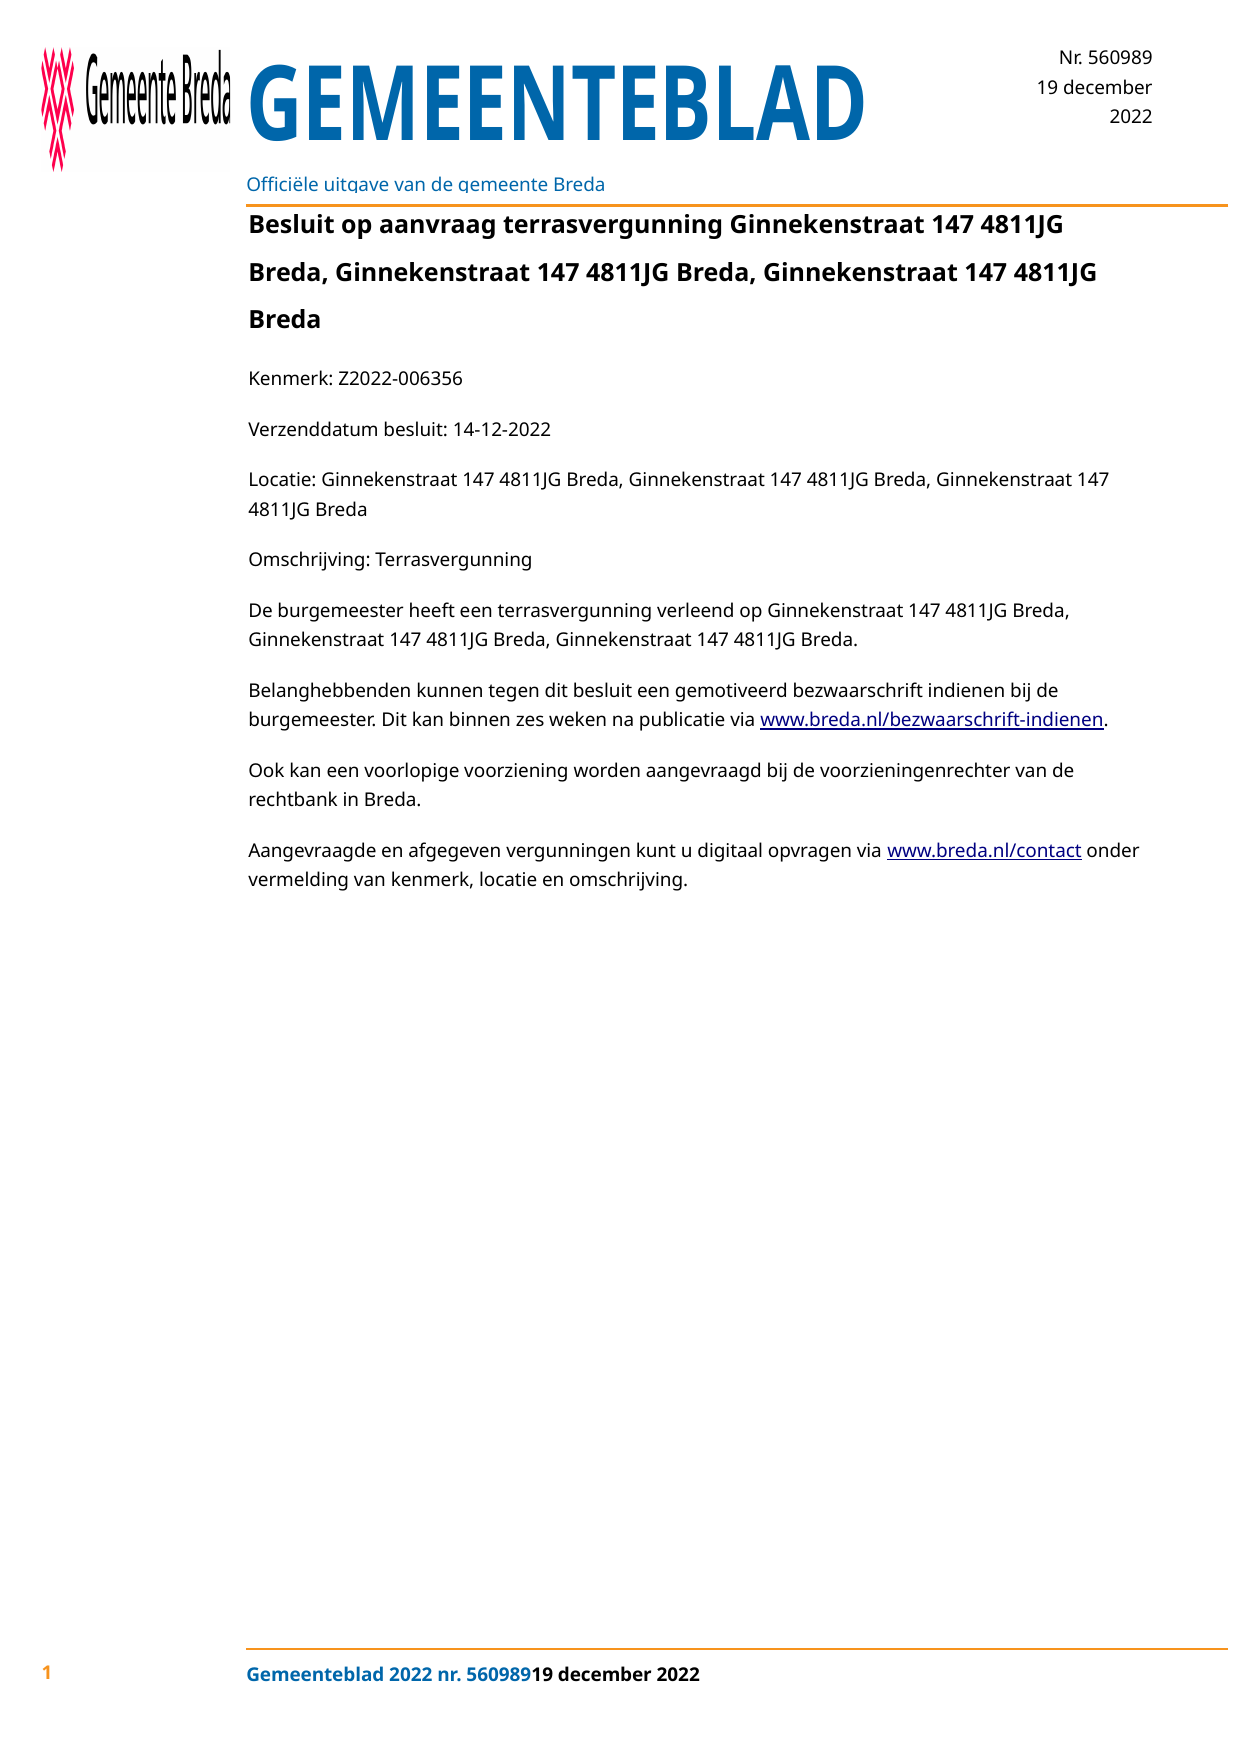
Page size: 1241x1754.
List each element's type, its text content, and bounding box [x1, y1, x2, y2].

text Aangevraagde en afgegeven vergunningen kunt u digitaal opvragen via www.breda.nl/contact onder vermelding van kenmerk, locatie en omschrijving. [248, 837, 1152, 892]
text De burgemeester heeft een terrasvergunning verleend op Ginnekenstraat 147 4811JG Breda, Ginnekenstraat 147 4811JG Breda, Ginnekenstraat 147 4811JG Breda. [248, 597, 1152, 652]
text Verzenddatum besluit: 14-12-2022 [248, 416, 1152, 442]
text Kenmerk: Z2022-006356 [248, 366, 1152, 391]
text Omschrijving: Terrasvergunning [248, 546, 1152, 572]
text Belanghebbenden kunnen tegen dit besluit een gemotiveerd bezwaarschrift indienen bij de burgemeester. Dit kan binnen zes weken na publicatie via www.breda.nl/bezwaarschrift-indienen. [248, 677, 1152, 732]
text Besluit op aanvraag terrasvergunning Ginnekenstraat 147 4811JG Breda, Ginnekenstraat 147 4811JG Breda, Ginnekenstraat 147 4811JG Breda [248, 207, 1152, 336]
text Ook kan een voorlopige voorziening worden aangevraagd bij de voorzieningenrechter van de rechtbank in Breda. [248, 757, 1152, 812]
picture [41, 47, 231, 172]
text Locatie: Ginnekenstraat 147 4811JG Breda, Ginnekenstraat 147 4811JG Breda, Ginnekenstraat 147 4811JG Breda [248, 466, 1152, 522]
